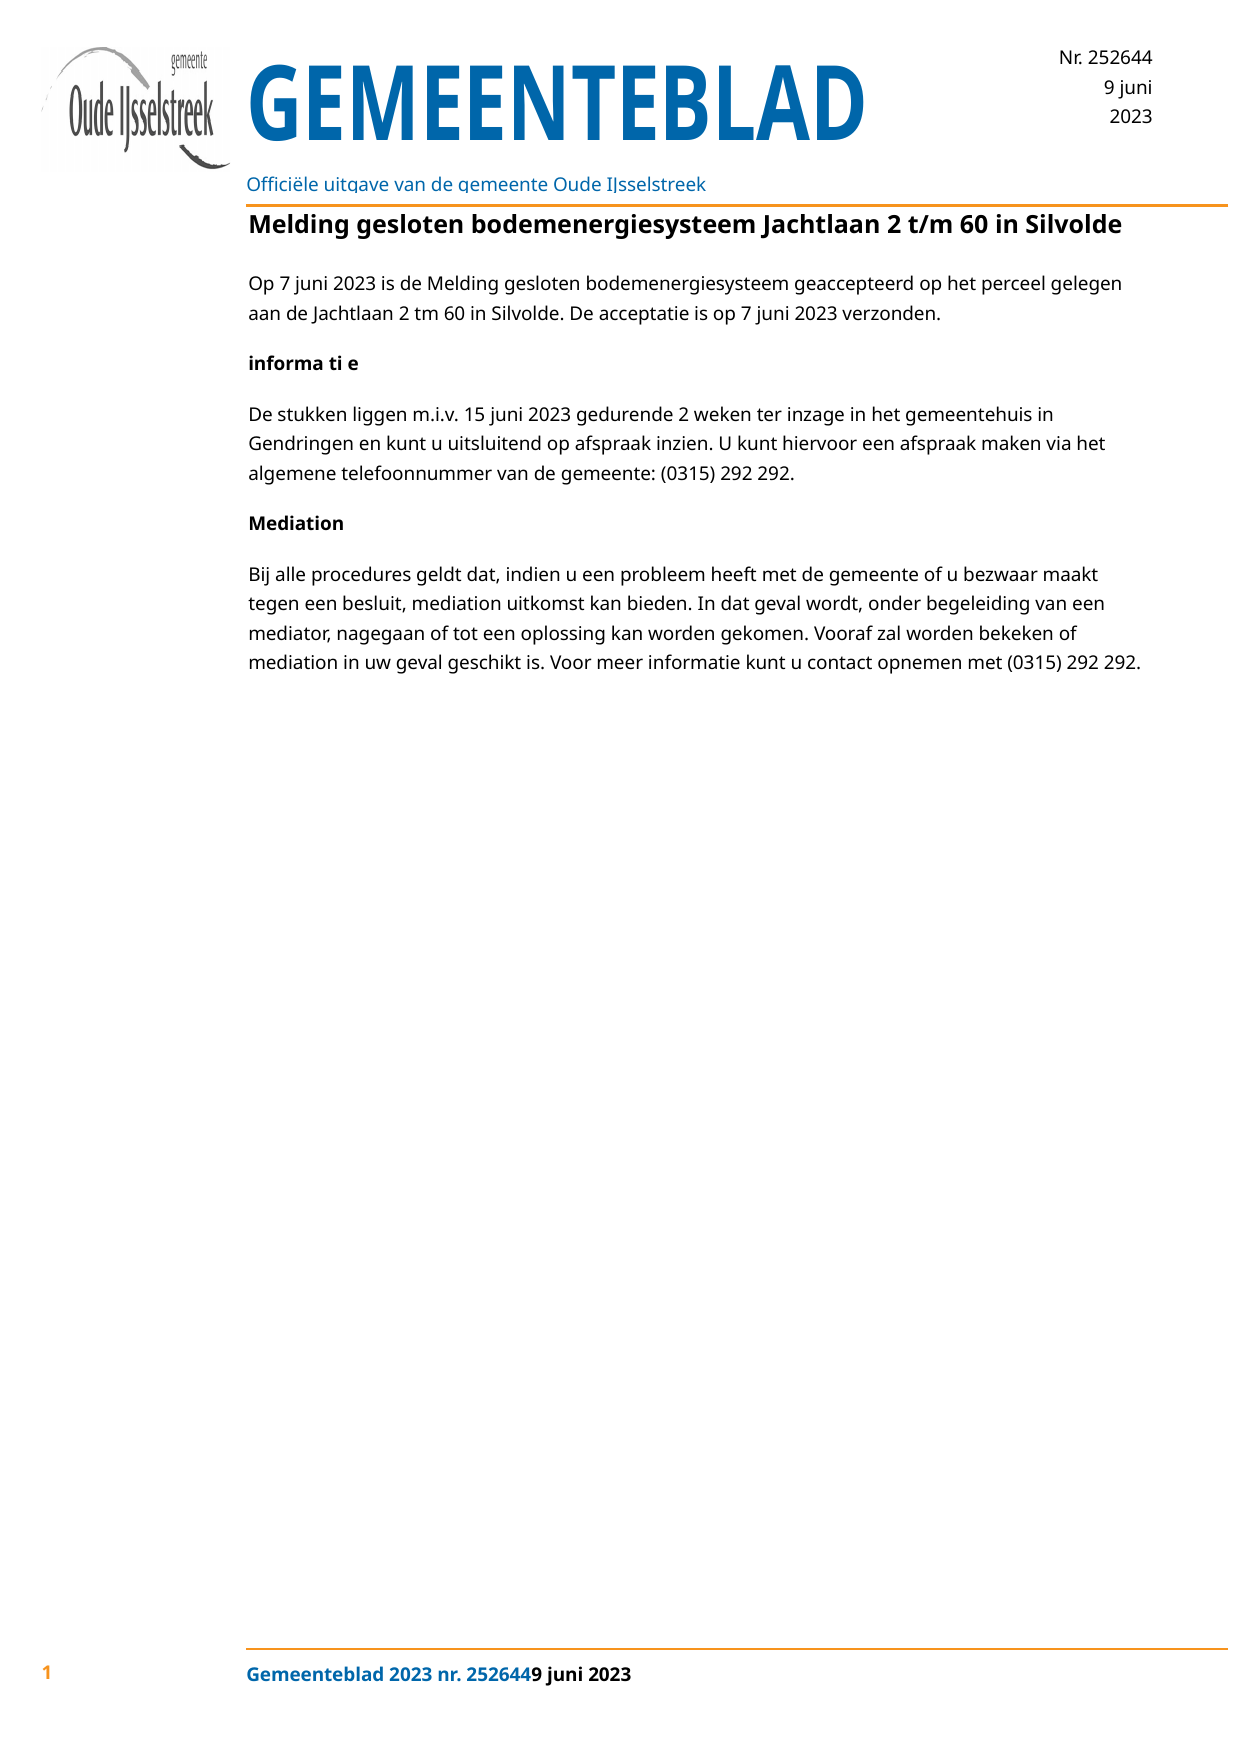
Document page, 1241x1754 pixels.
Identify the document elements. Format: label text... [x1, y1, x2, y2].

picture [41, 47, 231, 172]
text De stukken liggen m.i.v. 15 juni 2023 gedurende 2 weken ter inzage in het gemeentehuis in Gendringen en kunt u uitsluitend op afspraak inzien. U kunt hiervoor een afspraak maken via het algemene telefoonnummer van de gemeente: (0315) 292 292. [248, 401, 1152, 486]
text Melding gesloten bodemenergiesysteem Jachtlaan 2 t/m 60 in Silvolde [248, 207, 1152, 241]
text informa ti e [248, 350, 1152, 376]
text Mediation [248, 510, 1152, 536]
text Op 7 juni 2023 is de Melding gesloten bodemenergiesysteem geaccepteerd op het perceel gelegen aan de Jachtlaan 2 tm 60 in Silvolde. De acceptatie is op 7 juni 2023 verzonden. [248, 270, 1152, 326]
text Bij alle procedures geldt dat, indien u een probleem heeft met de gemeente of u bezwaar maakt tegen een besluit, mediation uitkomst kan bieden. In dat geval wordt, onder begeleiding van een mediator, nagegaan of tot een oplossing kan worden gekomen. Vooraf zal worden bekeken of mediation in uw geval geschikt is. Voor meer informatie kunt u contact opnemen met (0315) 292 292. [248, 561, 1152, 675]
